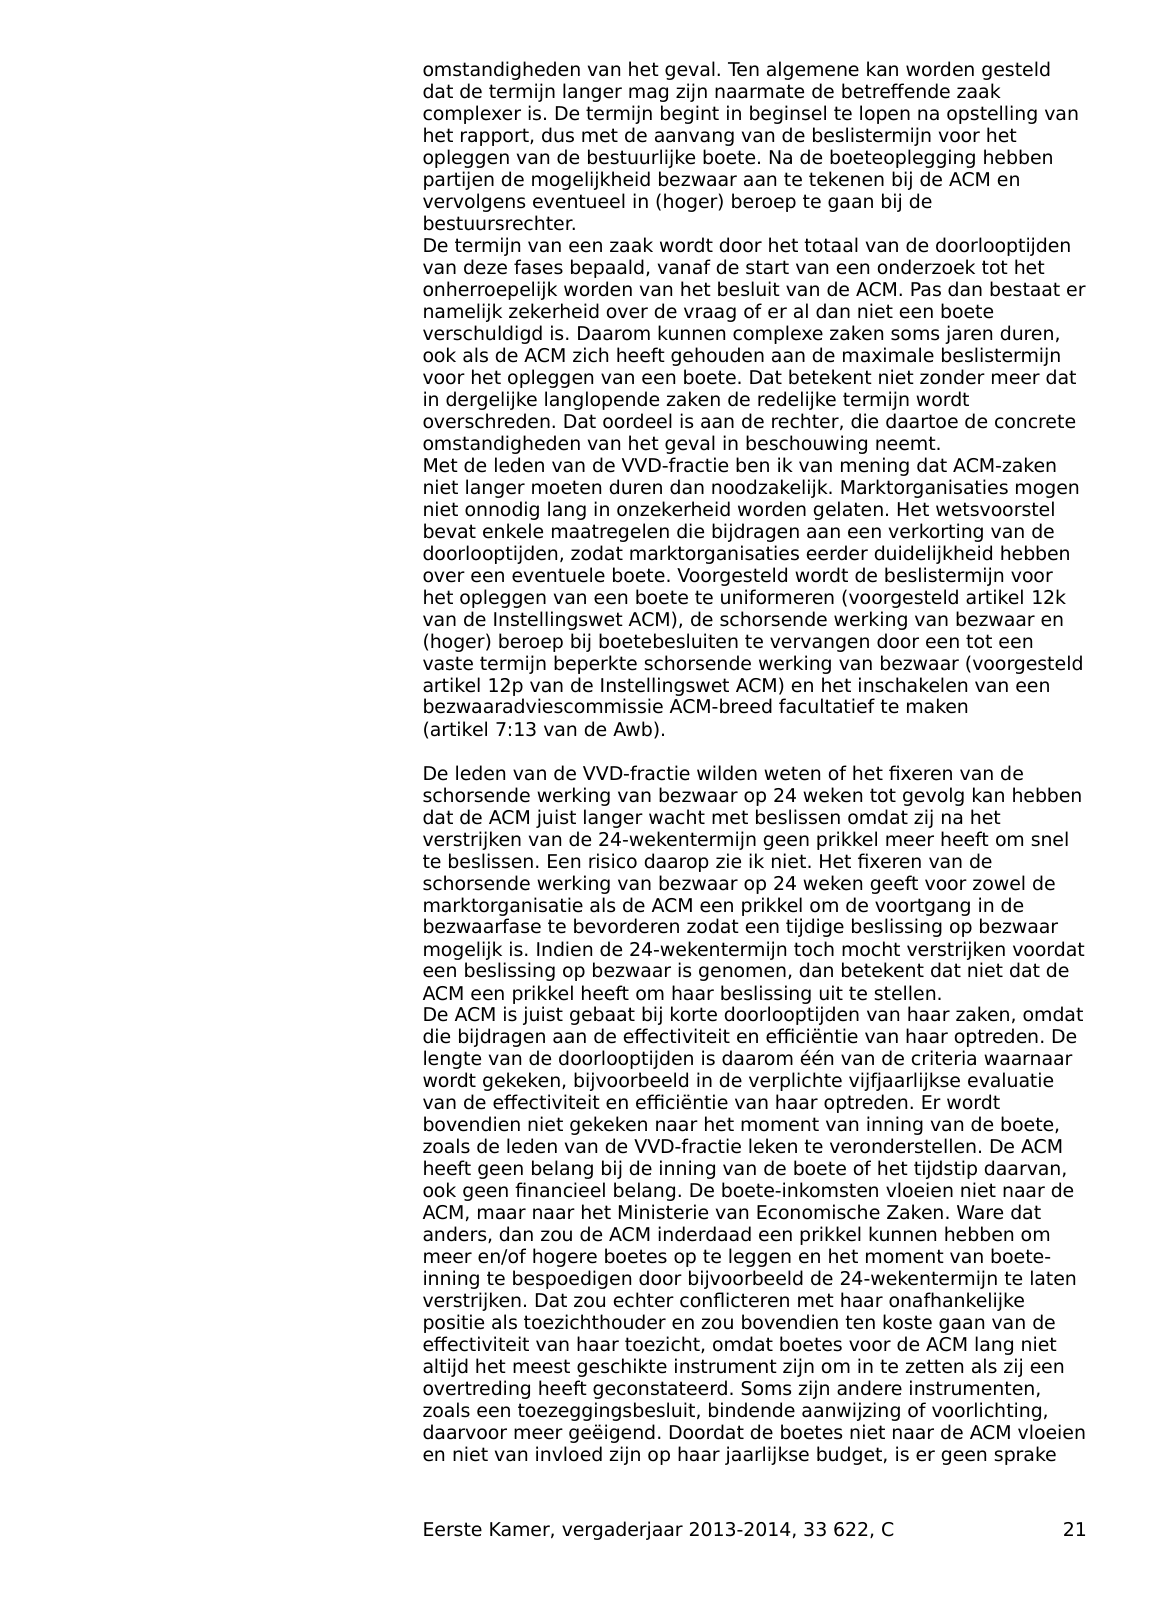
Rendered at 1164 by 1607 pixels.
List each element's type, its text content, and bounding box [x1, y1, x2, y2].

text omstandigheden van het geval. Ten algemene kan worden gesteld dat de termijn langer mag zijn naarmate de betreffende zaak complexer is. De termijn begint in beginsel te lopen na opstelling van het rapport, dus met de aanvang van de beslistermijn voor het opleggen van de bestuurlijke boete. Na de boeteoplegging hebben partijen de mogelijkheid bezwaar aan te tekenen bij de ACM en vervolgens eventueel in (hoger) beroep te gaan bij de bestuursrechter. [422, 59, 1087, 235]
text De termijn van een zaak wordt door het totaal van de doorlooptijden van deze fases bepaald, vanaf de start van een onderzoek tot het onherroepelijk worden van het besluit van de ACM. Pas dan bestaat er namelijk zekerheid over de vraag of er al dan niet een boete verschuldigd is. Daarom kunnen complexe zaken soms jaren duren, ook als de ACM zich heeft gehouden aan de maximale beslistermijn voor het opleggen van een boete. Dat betekent niet zonder meer dat in dergelijke langlopende zaken de redelijke termijn wordt overschreden. Dat oordeel is aan de rechter, die daartoe de concrete omstandigheden van het geval in beschouwing neemt. [422, 235, 1087, 455]
text Met de leden van de VVD-fractie ben ik van mening dat ACM-zaken niet langer moeten duren dan noodzakelijk. Marktorganisaties mogen niet onnodig lang in onzekerheid worden gelaten. Het wetsvoorstel bevat enkele maatregelen die bijdragen aan een verkorting van de doorlooptijden, zodat marktorganisaties eerder duidelijkheid hebben over een eventuele boete. Voorgesteld wordt de beslistermijn voor het opleggen van een boete te uniformeren (voorgesteld artikel 12k van de Instellingswet ACM), de schorsende werking van bezwaar en (hoger) beroep bij boetebesluiten te vervangen door een tot een vaste termijn beperkte schorsende werking van bezwaar (voorgesteld artikel 12p van de Instellingswet ACM) en het inschakelen van een bezwaaradviescommissie ACM-breed facultatief te maken (artikel 7:13 van de Awb). [422, 455, 1087, 740]
text De leden van de VVD-fractie wilden weten of het fixeren van de schorsende werking van bezwaar op 24 weken tot gevolg kan hebben dat de ACM juist langer wacht met beslissen omdat zij na het verstrijken van de 24-wekentermijn geen prikkel meer heeft om snel te beslissen. Een risico daarop zie ik niet. Het fixeren van de schorsende werking van bezwaar op 24 weken geeft voor zowel de marktorganisatie als de ACM een prikkel om de voortgang in de bezwaarfase te bevorderen zodat een tijdige beslissing op bezwaar mogelijk is. Indien de 24-wekentermijn toch mocht verstrijken voordat een beslissing op bezwaar is genomen, dan betekent dat niet dat de ACM een prikkel heeft om haar beslissing uit te stellen. [422, 763, 1087, 1004]
text De ACM is juist gebaat bij korte doorlooptijden van haar zaken, omdat die bijdragen aan de effectiviteit en efficiëntie van haar optreden. De lengte van de doorlooptijden is daarom één van de criteria waarnaar wordt gekeken, bijvoorbeeld in de verplichte vijfjaarlijkse evaluatie van de effectiviteit en efficiëntie van haar optreden. Er wordt bovendien niet gekeken naar het moment van inning van de boete, zoals de leden van de VVD-fractie leken te veronderstellen. De ACM heeft geen belang bij de inning van de boete of het tijdstip daarvan, ook geen financieel belang. De boete-inkomsten vloeien niet naar de ACM, maar naar het Ministerie van Economische Zaken. Ware dat anders, dan zou de ACM inderdaad een prikkel kunnen hebben om meer en/of hogere boetes op te leggen en het moment van boete-inning te bespoedigen door bijvoorbeeld de 24-wekentermijn te laten verstrijken. Dat zou echter conflicteren met haar onafhankelijke positie als toezichthouder en zou bovendien ten koste gaan van de effectiviteit van haar toezicht, omdat boetes voor de ACM lang niet altijd het meest geschikte instrument zijn om in te zetten als zij een overtreding heeft geconstateerd. Soms zijn andere instrumenten, zoals een toezeggingsbesluit, bindende aanwijzing of voorlichting, daarvoor meer geëigend. Doordat de boetes niet naar de ACM vloeien en niet van invloed zijn op haar jaarlijkse budget, is er geen sprake [422, 1004, 1087, 1466]
